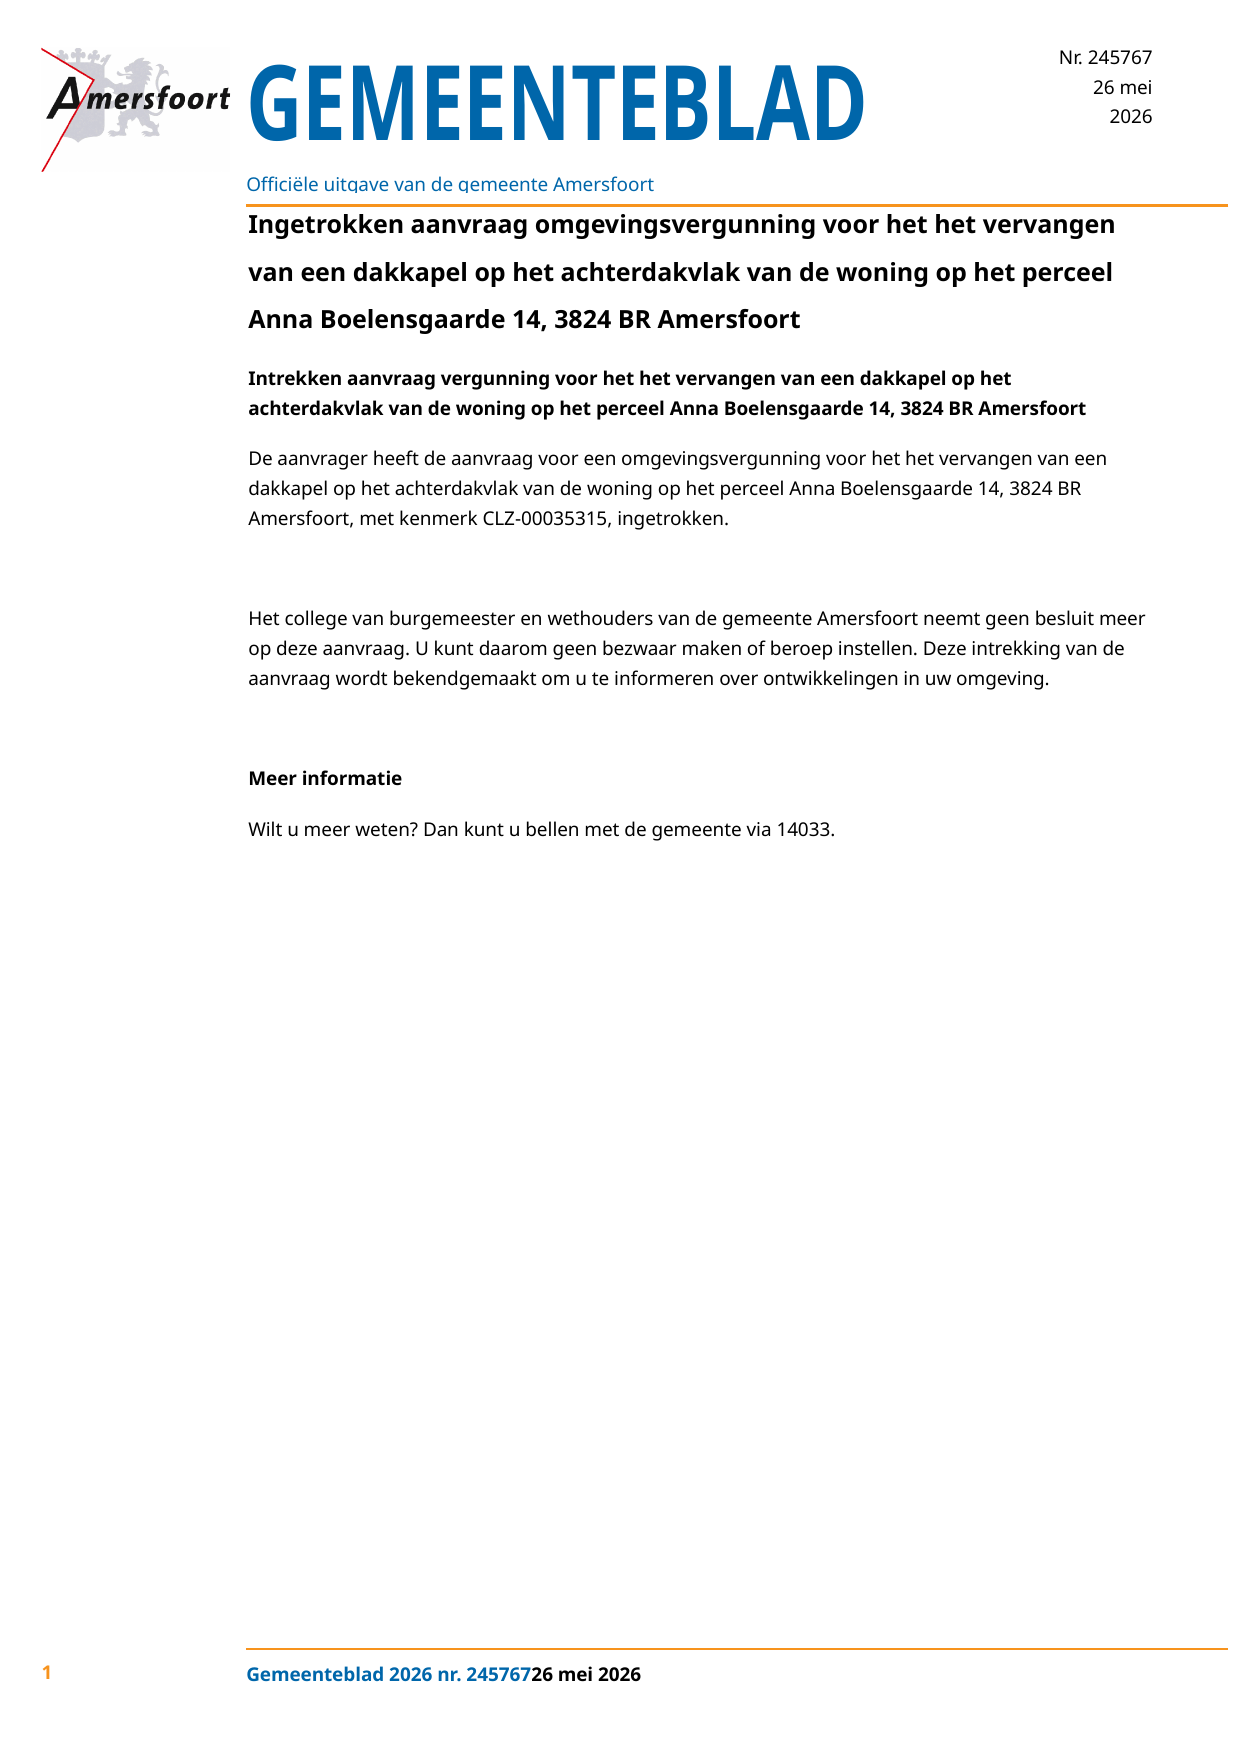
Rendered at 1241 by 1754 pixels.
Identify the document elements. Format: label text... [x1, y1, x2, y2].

text Wilt u meer weten? Dan kunt u bellen met de gemeente via 14033. [248, 816, 1152, 842]
text Het college van burgemeester en wethouders van de gemeente Amersfoort neemt geen besluit meer op deze aanvraag. U kunt daarom geen bezwaar maken of beroep instellen. Deze intrekking van de aanvraag wordt bekendgemaakt om u te informeren over ontwikkelingen in uw omgeving. [248, 606, 1152, 690]
text Ingetrokken aanvraag omgevingsvergunning voor het het vervangen van een dakkapel op het achterdakvlak van de woning op het perceel Anna Boelensgaarde 14, 3824 BR Amersfoort [248, 207, 1152, 336]
text Meer informatie [248, 766, 1152, 791]
picture [41, 47, 231, 172]
text Intrekken aanvraag vergunning voor het het vervangen van een dakkapel op het achterdakvlak van de woning op het perceel Anna Boelensgaarde 14, 3824 BR Amersfoort [248, 366, 1152, 421]
text De aanvrager heeft de aanvraag voor een omgevingsvergunning voor het het vervangen van een dakkapel op het achterdakvlak van de woning op het perceel Anna Boelensgaarde 14, 3824 BR Amersfoort, met kenmerk CLZ-00035315, ingetrokken. [248, 446, 1152, 530]
